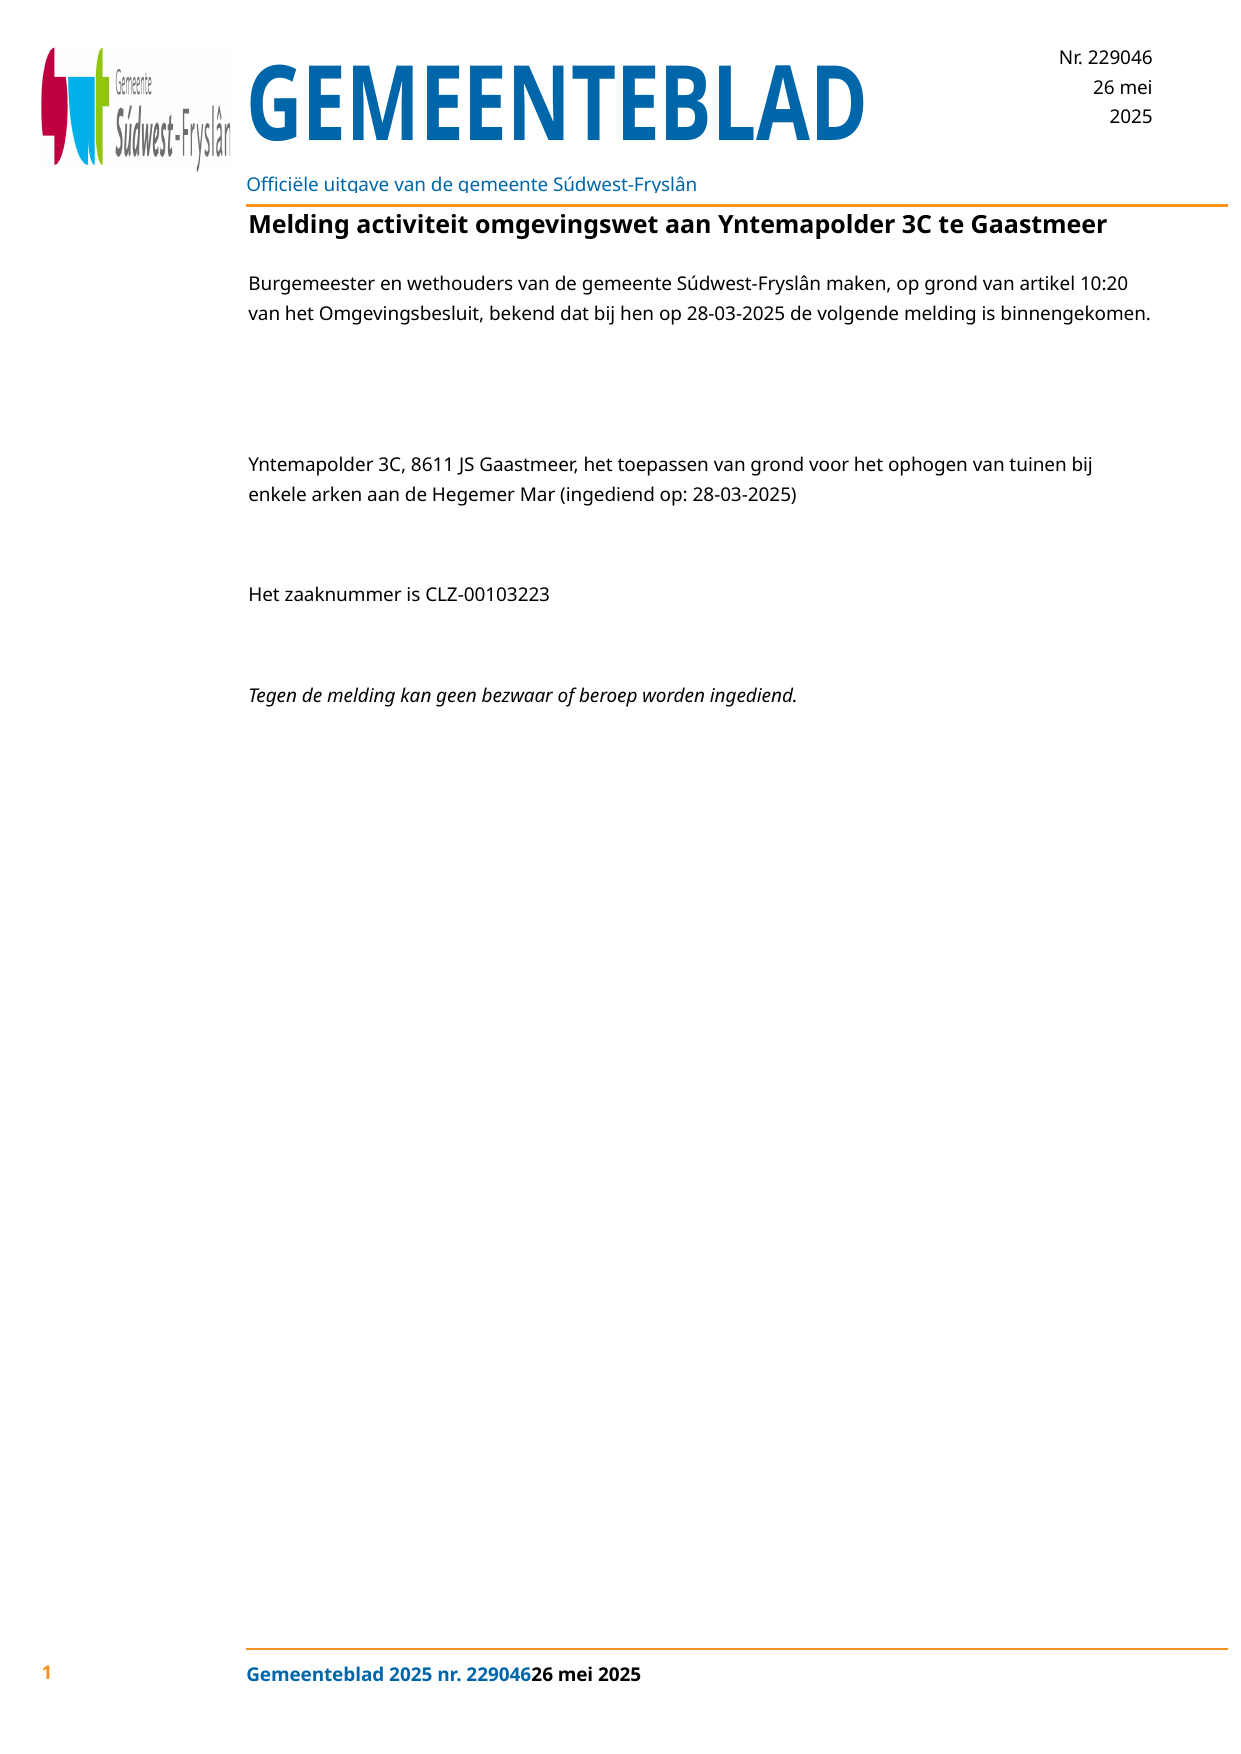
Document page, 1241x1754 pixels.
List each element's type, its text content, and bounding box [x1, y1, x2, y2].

text Burgemeester en wethouders van de gemeente Súdwest-Fryslân maken, op grond van artikel 10:20 van het Omgevingsbesluit, bekend dat bij hen op 28-03-2025 de volgende melding is binnengekomen. [248, 270, 1152, 326]
text Yntemapolder 3C, 8611 JS Gaastmeer, het toepassen van grond voor het ophogen van tuinen bij enkele arken aan de Hegemer Mar (ingediend op: 28-03-2025) [248, 451, 1152, 506]
text Het zaaknummer is CLZ-00103223 [248, 582, 1152, 607]
picture [41, 47, 231, 172]
text Melding activiteit omgevingswet aan Yntemapolder 3C te Gaastmeer [248, 207, 1152, 241]
text Tegen de melding kan geen bezwaar of beroep worden ingediend. [248, 682, 1152, 708]
